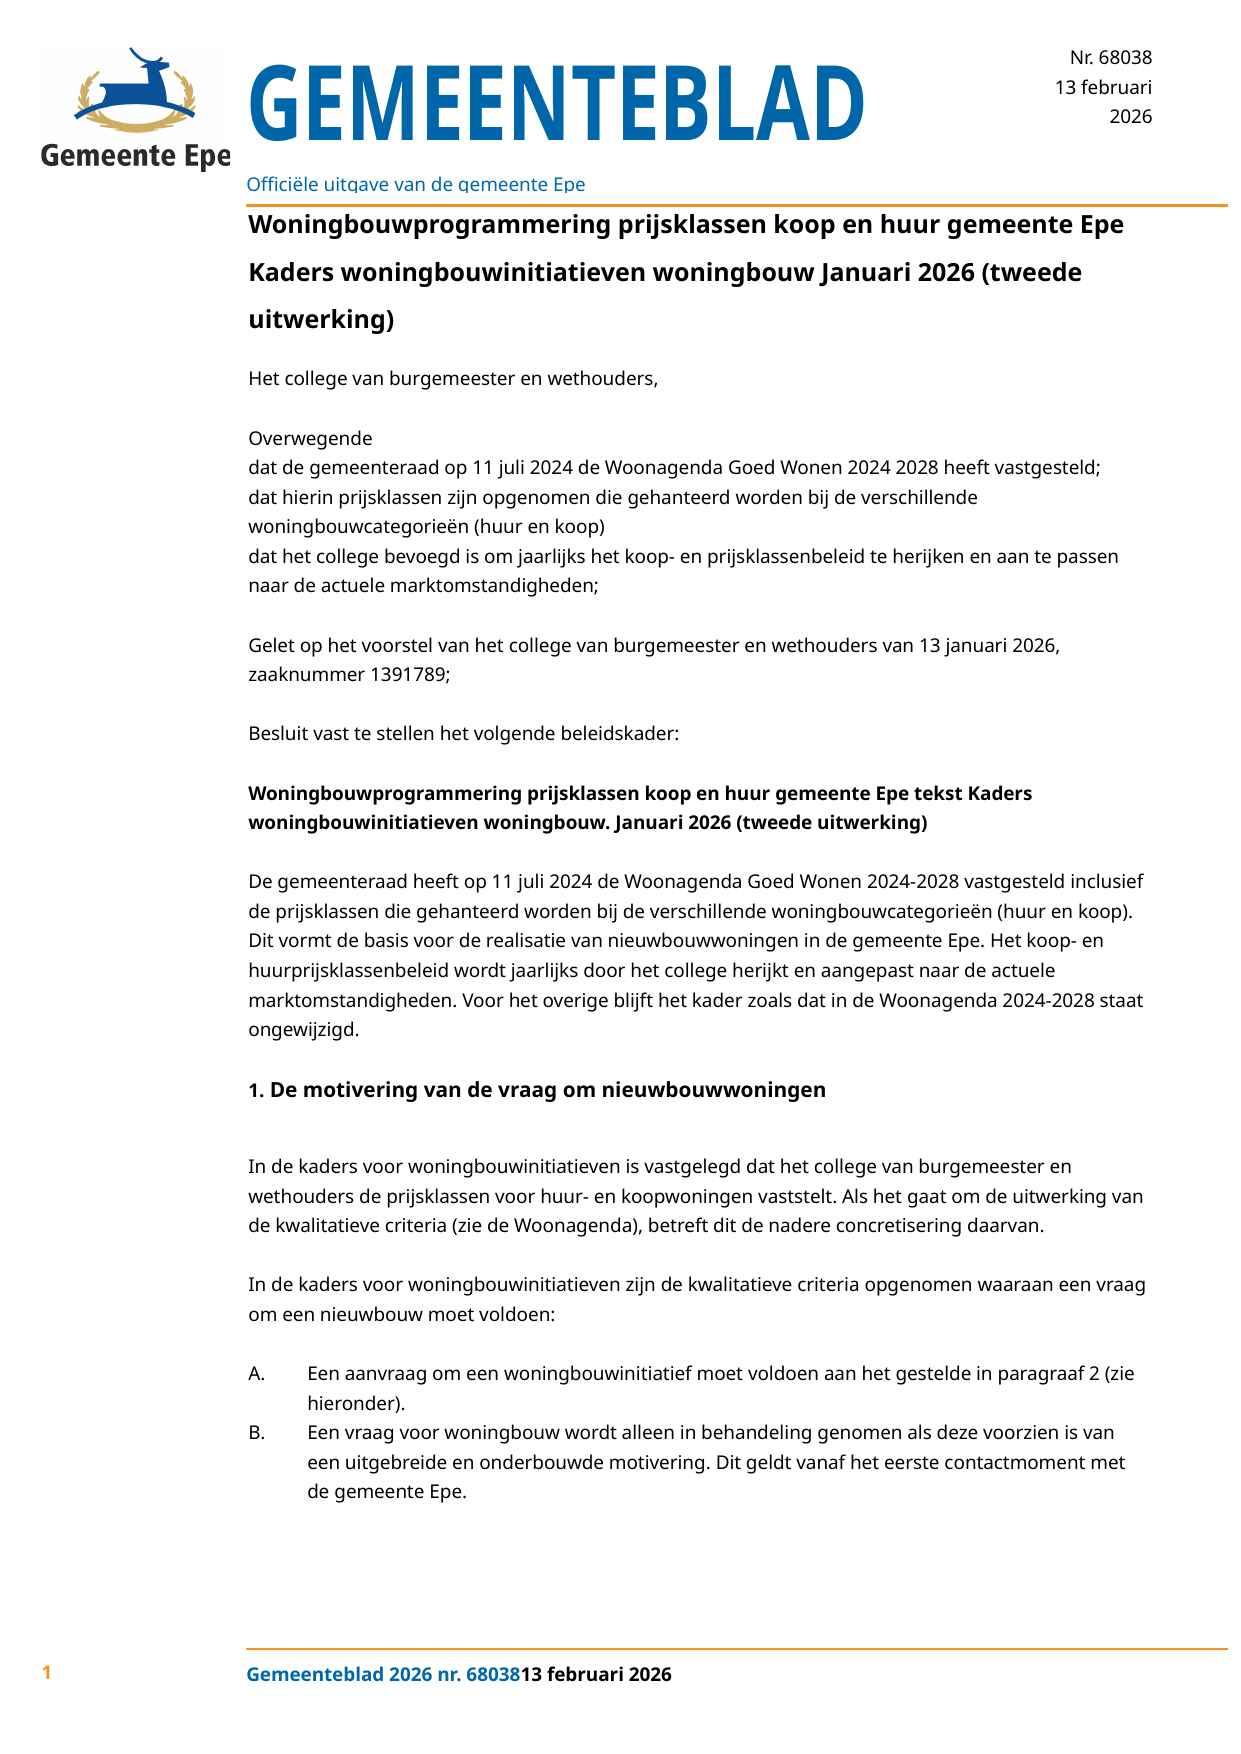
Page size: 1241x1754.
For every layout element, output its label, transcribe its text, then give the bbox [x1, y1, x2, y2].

text dat hierin prijsklassen zijn opgenomen die gehanteerd worden bij de verschillende woningbouwcategorieën (huur en koop) [248, 484, 1152, 539]
text De gemeenteraad heeft op 11 juli 2024 de Woonagenda Goed Wonen 2024-2028 vastgesteld inclusief de prijsklassen die gehanteerd worden bij de verschillende woningbouwcategorieën (huur en koop). Dit vormt de basis voor de realisatie van nieuwbouwwoningen in de gemeente Epe. Het koop- en huurprijsklassenbeleid wordt jaarlijks door het college herijkt en aangepast naar de actuele marktomstandigheden. Voor het overige blijft het kader zoals dat in de Woonagenda 2024-2028 staat ongewijzigd. [248, 868, 1152, 1042]
text dat de gemeenteraad op 11 juli 2024 de Woonagenda Goed Wonen 2024 2028 heeft vastgesteld; [248, 454, 1152, 480]
list Een vraag voor woningbouw wordt alleen in behandeling genomen als deze voorzien is van een uitgebreide en onderbouwde motivering. Dit geldt vanaf het eerste contactmoment met de gemeente Epe. [248, 1419, 1152, 1504]
text Woningbouwprogrammering prijsklassen koop en huur gemeente Epe Kaders woningbouwinitiatieven woningbouw Januari 2026 (tweede uitwerking) [248, 207, 1152, 336]
text Overwegende [248, 425, 1152, 450]
text dat het college bevoegd is om jaarlijks het koop- en prijsklassenbeleid te herijken en aan te passen naar de actuele marktomstandigheden; [248, 543, 1152, 598]
text Besluit vast te stellen het volgende beleidskader: [248, 721, 1152, 746]
text Woningbouwprogrammering prijsklassen koop en huur gemeente Epe tekst Kaders woningbouwinitiatieven woningbouw. Januari 2026 (tweede uitwerking) [248, 780, 1152, 835]
text Gelet op het voorstel van het college van burgemeester en wethouders van 13 januari 2026, zaaknummer 1391789; [248, 632, 1152, 687]
picture [41, 47, 231, 172]
list Een aanvraag om een woningbouwinitiatief moet voldoen aan het gestelde in paragraaf 2 (zie hieronder). [248, 1360, 1152, 1416]
text In de kaders voor woningbouwinitiatieven is vastgelegd dat het college van burgemeester en wethouders de prijsklassen voor huur- en koopwoningen vaststelt. Als het gaat om de uitwerking van de kwalitatieve criteria (zie de Woonagenda), betreft dit de nadere concretisering daarvan. [248, 1153, 1152, 1238]
text In de kaders voor woningbouwinitiatieven zijn de kwalitatieve criteria opgenomen waaraan een vraag om een nieuwbouw moet voldoen: [248, 1272, 1152, 1327]
text 1. De motivering van de vraag om nieuwbouwwoningen [248, 1076, 1152, 1104]
text Het college van burgemeester en wethouders, [248, 366, 1152, 391]
